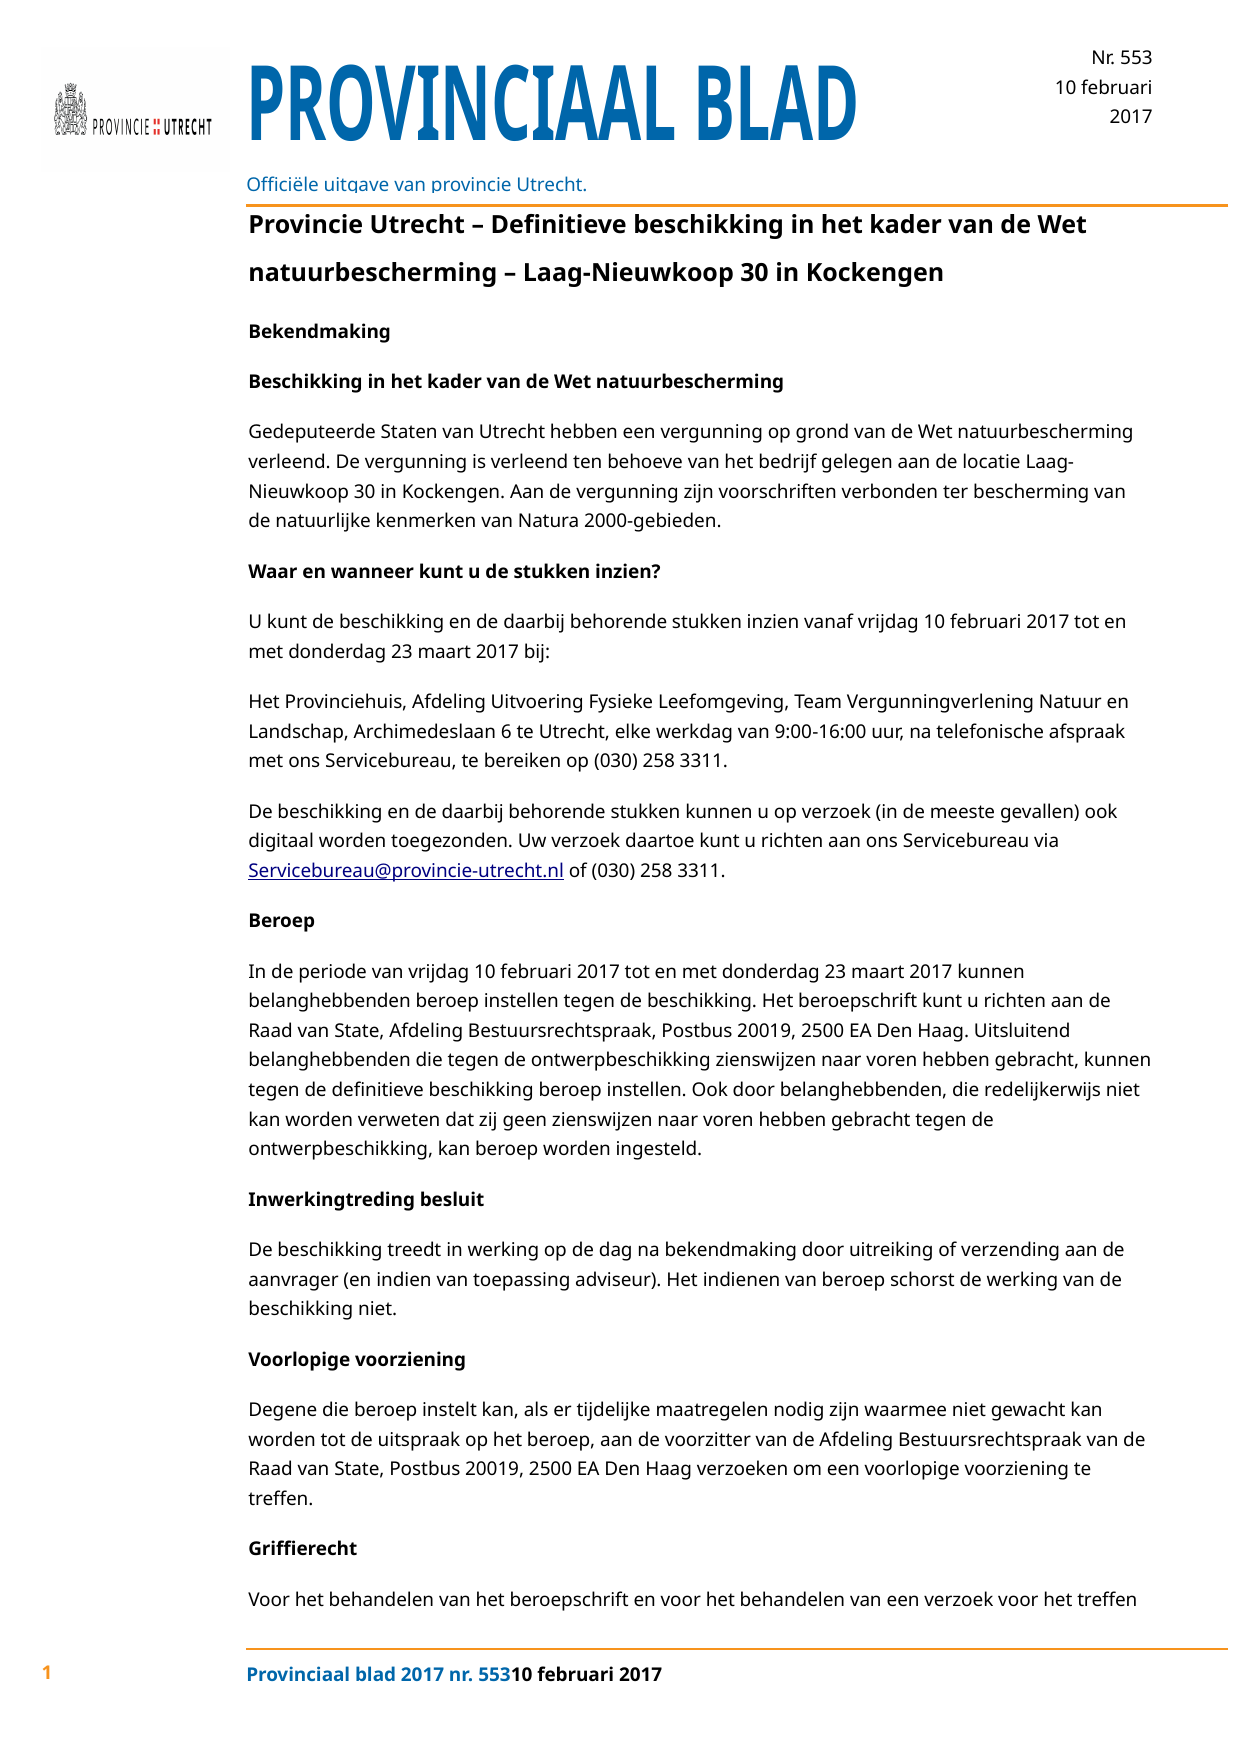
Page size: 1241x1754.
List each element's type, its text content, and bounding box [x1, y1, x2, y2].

text Waar en wanneer kunt u de stukken inzien? [248, 558, 1152, 584]
text Voor het behandelen van het beroepschrift en voor het behandelen van een verzoek voor het treffen [248, 1586, 1152, 1612]
text In de periode van vrijdag 10 februari 2017 tot en met donderdag 23 maart 2017 kunnen belanghebbenden beroep instellen tegen de beschikking. Het beroepschrift kunt u richten aan de Raad van State, Afdeling Bestuursrechtspraak, Postbus 20019, 2500 EA Den Haag. Uitsluitend belanghebbenden die tegen de ontwerpbeschikking zienswijzen naar voren hebben gebracht, kunnen tegen de definitieve beschikking beroep instellen. Ook door belanghebbenden, die redelijkerwijs niet kan worden verweten dat zij geen zienswijzen naar voren hebben gebracht tegen de ontwerpbeschikking, kan beroep worden ingesteld. [248, 958, 1152, 1161]
text De beschikking en de daarbij behorende stukken kunnen u op verzoek (in de meeste gevallen) ook digitaal worden toegezonden. Uw verzoek daartoe kunt u richten aan ons Servicebureau via Servicebureau@provincie-utrecht.nl of (030) 258 3311. [248, 798, 1152, 883]
text Beroep [248, 907, 1152, 933]
text U kunt de beschikking en de daarbij behorende stukken inzien vanaf vrijdag 10 februari 2017 tot en met donderdag 23 maart 2017 bij: [248, 608, 1152, 664]
text Griffierecht [248, 1535, 1152, 1561]
text Beschikking in het kader van de Wet natuurbescherming [248, 368, 1152, 394]
text Voorlopige voorziening [248, 1346, 1152, 1372]
text Inwerkingtreding besluit [248, 1186, 1152, 1212]
text Bekendmaking [248, 318, 1152, 344]
text Gedeputeerde Staten van Utrecht hebben een vergunning op grond van de Wet natuurbescherming verleend. De vergunning is verleend ten behoeve van het bedrijf gelegen aan de locatie Laag-Nieuwkoop 30 in Kockengen. Aan de vergunning zijn voorschriften verbonden ter bescherming van de natuurlijke kenmerken van Natura 2000-gebieden. [248, 419, 1152, 533]
text Degene die beroep instelt kan, als er tijdelijke maatregelen nodig zijn waarmee niet gewacht kan worden tot de uitspraak op het beroep, aan de voorzitter van de Afdeling Bestuursrechtspraak van de Raad van State, Postbus 20019, 2500 EA Den Haag verzoeken om een voorlopige voorziening te treffen. [248, 1396, 1152, 1511]
text Provincie Utrecht – Definitieve beschikking in het kader van de Wet natuurbescherming – Laag-Nieuwkoop 30 in Kockengen [248, 207, 1152, 288]
picture [41, 47, 231, 172]
text Het Provinciehuis, Afdeling Uitvoering Fysieke Leefomgeving, Team Vergunningverlening Natuur en Landschap, Archimedeslaan 6 te Utrecht, elke werkdag van 9:00‑16:00 uur, na telefonische afspraak met ons Servicebureau, te bereiken op (030) 258 3311. [248, 688, 1152, 773]
text De beschikking treedt in werking op de dag na bekendmaking door uitreiking of verzending aan de aanvrager (en indien van toepassing adviseur). Het indienen van beroep schorst de werking van de beschikking niet. [248, 1236, 1152, 1321]
